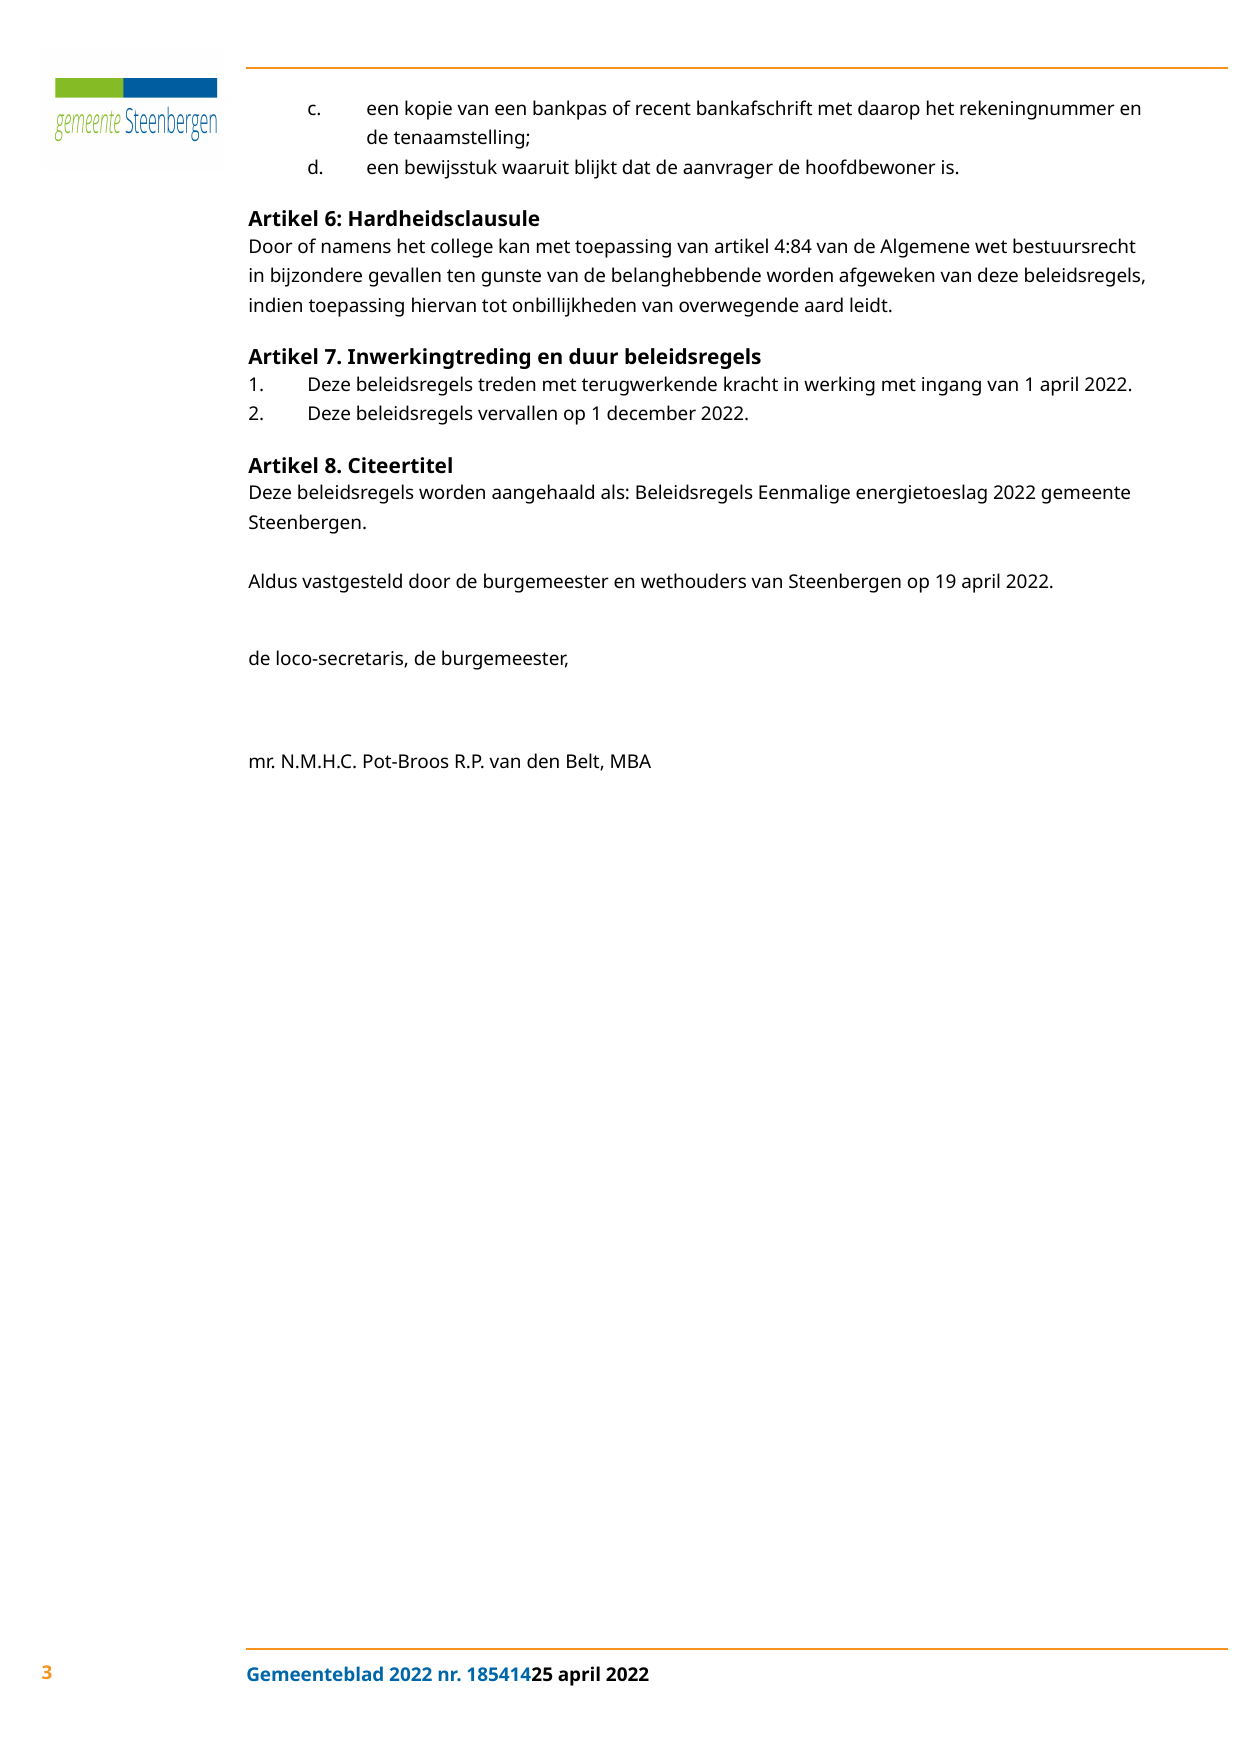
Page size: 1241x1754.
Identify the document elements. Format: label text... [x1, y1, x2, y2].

text mr. N.M.H.C. Pot-Broos R.P. van den Belt, MBA [248, 748, 1152, 774]
text Aldus vastgesteld door de burgemeester en wethouders van Steenbergen op 19 april 2022. [248, 568, 1152, 594]
list Deze beleidsregels treden met terugwerkende kracht in werking met ingang van 1 april 2022. [248, 371, 1152, 397]
text Artikel 7. Inwerkingtreding en duur beleidsregels [248, 342, 1152, 371]
text Deze beleidsregels worden aangehaald als: Beleidsregels Eenmalige energietoeslag 2022 gemeente Steenbergen. [248, 479, 1152, 534]
text Artikel 6: Hardheidsclausule [248, 204, 1152, 233]
list Deze beleidsregels vervallen op 1 december 2022. [248, 400, 1152, 426]
list een kopie van een bankpas of recent bankafschrift met daarop het rekeningnummer en de tenaamstelling; [307, 95, 1152, 150]
text Artikel 8. Citeertitel [248, 451, 1152, 479]
picture [41, 47, 231, 172]
text de loco-secretaris, de burgemeester, [248, 645, 1152, 671]
text Door of namens het college kan met toepassing van artikel 4:84 van de Algemene wet bestuursrecht in bijzondere gevallen ten gunste van de belanghebbende worden afgeweken van deze beleidsregels, indien toepassing hiervan tot onbillijkheden van overwegende aard leidt. [248, 233, 1152, 318]
list een bewijsstuk waaruit blijkt dat de aanvrager de hoofdbewoner is. [307, 154, 1152, 180]
